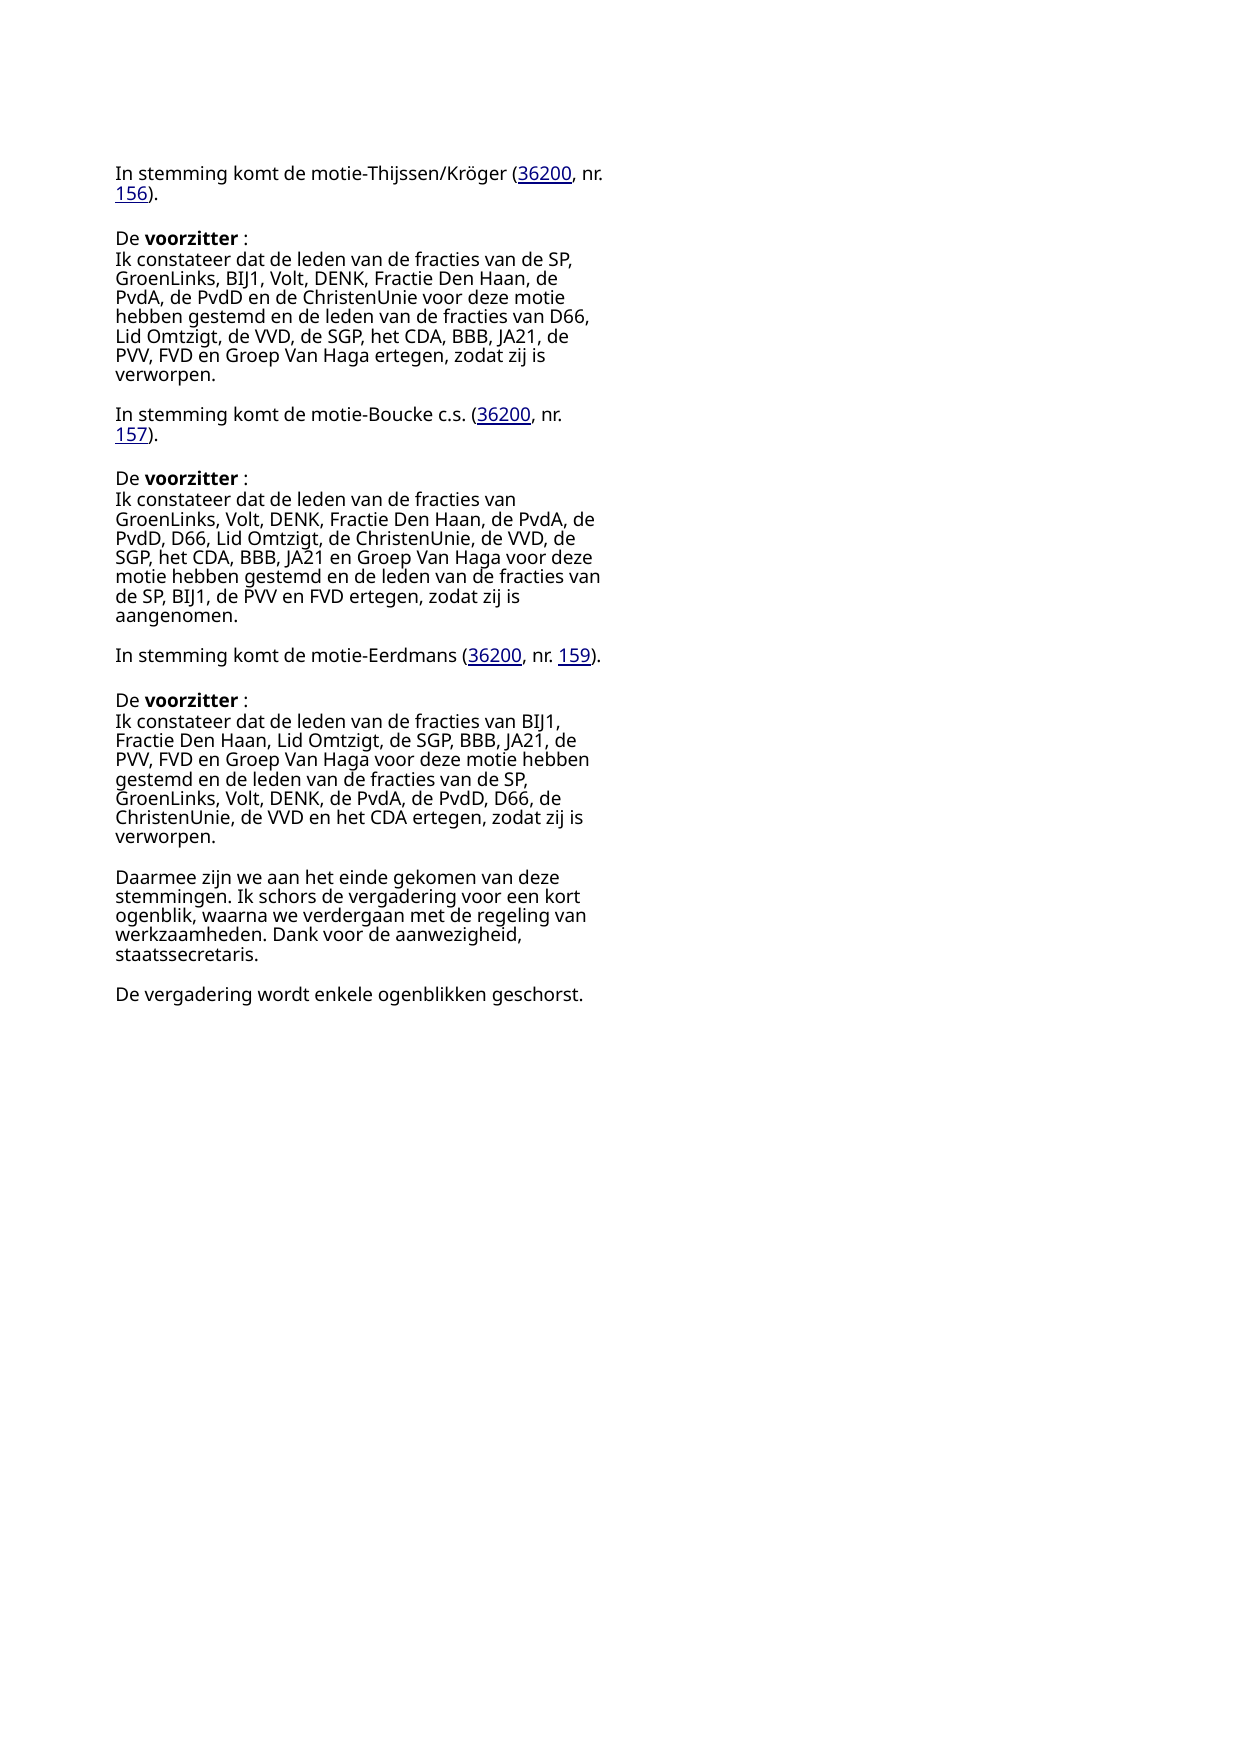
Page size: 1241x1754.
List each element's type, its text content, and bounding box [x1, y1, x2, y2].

text De vergadering wordt enkele ogenblikken geschorst. [115, 986, 605, 1005]
text In stemming komt de motie-Boucke c.s. (36200, nr. 157). [115, 406, 605, 445]
text De voorzitter : [115, 687, 605, 713]
text Ik constateer dat de leden van de fracties van GroenLinks, Volt, DENK, Fractie Den Haan, de PvdA, de PvdD, D66, Lid Omtzigt, de ChristenUnie, de VVD, de SGP, het CDA, BBB, JA21 en Groep Van Haga voor deze motie hebben gestemd en de leden van de fracties van de SP, BIJ1, de PVV en FVD ertegen, zodat zij is aangenomen. [115, 491, 605, 626]
text De voorzitter : [115, 225, 605, 251]
text Daarmee zijn we aan het einde gekomen van deze stemmingen. Ik schors de vergadering voor een kort ogenblik, waarna we verdergaan met de regeling van werkzaamheden. Dank voor de aanwezigheid, staatssecretaris. [115, 869, 605, 965]
text Ik constateer dat de leden van de fracties van de SP, GroenLinks, BIJ1, Volt, DENK, Fractie Den Haan, de PvdA, de PvdD en de ChristenUnie voor deze motie hebben gestemd en de leden van de fracties van D66, Lid Omtzigt, de VVD, de SGP, het CDA, BBB, JA21, de PVV, FVD en Groep Van Haga ertegen, zodat zij is verworpen. [115, 251, 605, 385]
text De voorzitter : [115, 466, 605, 491]
text Ik constateer dat de leden van de fracties van BIJ1, Fractie Den Haan, Lid Omtzigt, de SGP, BBB, JA21, de PVV, FVD en Groep Van Haga voor deze motie hebben gestemd en de leden van de fracties van de SP, GroenLinks, Volt, DENK, de PvdA, de PvdD, D66, de ChristenUnie, de VVD en het CDA ertegen, zodat zij is verworpen. [115, 713, 605, 848]
text In stemming komt de motie-Eerdmans (36200, nr. 159). [115, 647, 605, 666]
text In stemming komt de motie-Thijssen/Kröger (36200, nr. 156). [115, 165, 605, 204]
